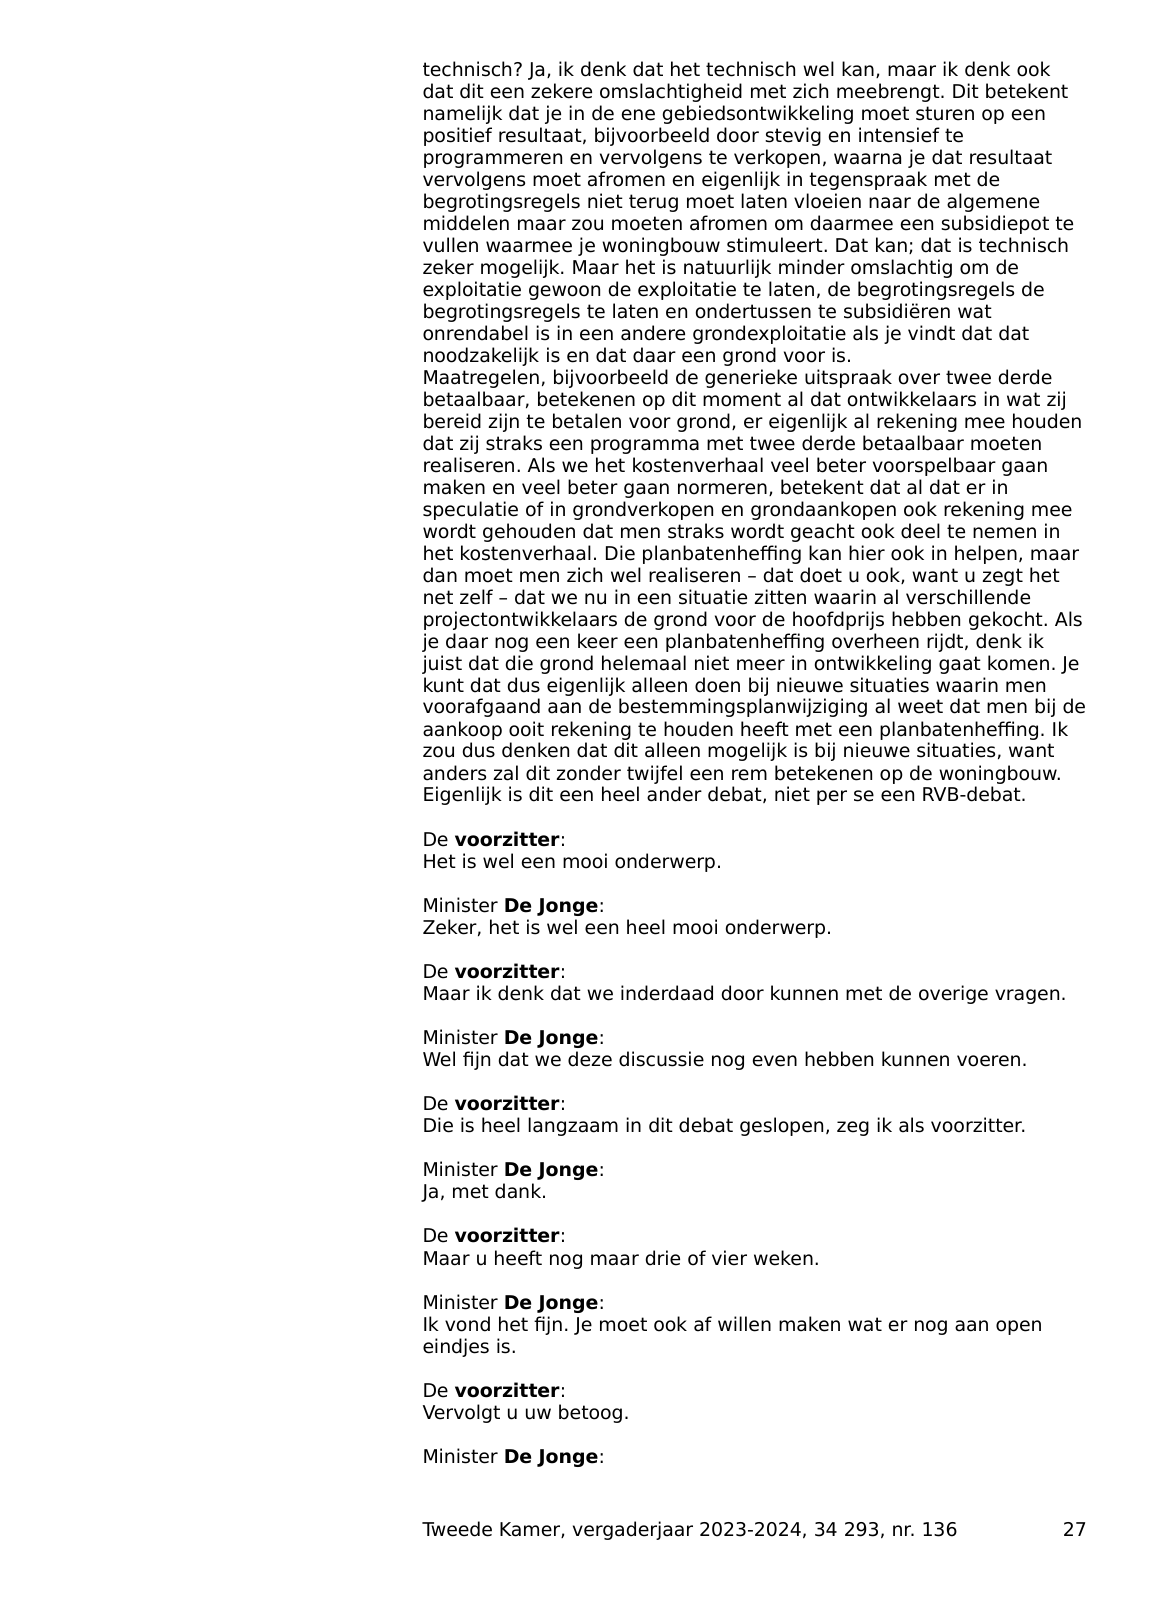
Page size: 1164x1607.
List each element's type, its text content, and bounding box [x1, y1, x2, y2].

text Ja, met dank. [422, 1181, 1087, 1203]
text De voorzitter: [422, 1093, 1087, 1115]
text Zeker, het is wel een heel mooi onderwerp. [422, 917, 1087, 939]
text Maar ik denk dat we inderdaad door kunnen met de overige vragen. [422, 983, 1087, 1005]
text Minister De Jonge: [422, 895, 1087, 917]
text Minister De Jonge: [422, 1159, 1087, 1181]
text Minister De Jonge: [422, 1446, 1087, 1468]
text Het is wel een mooi onderwerp. [422, 851, 1087, 872]
text Maatregelen, bijvoorbeeld de generieke uitspraak over twee derde betaalbaar, betekenen op dit moment al dat ontwikkelaars in wat zij bereid zijn te betalen voor grond, er eigenlijk al rekening mee houden dat zij straks een programma met twee derde betaalbaar moeten realiseren. Als we het kostenverhaal veel beter voorspelbaar gaan maken en veel beter gaan normeren, betekent dat al dat er in speculatie of in grondverkopen en grondaankopen ook rekening mee wordt gehouden dat men straks wordt geacht ook deel te nemen in het kostenverhaal. Die planbatenheffing kan hier ook in helpen, maar dan moet men zich wel realiseren – dat doet u ook, want u zegt het net zelf – dat we nu in een situatie zitten waarin al verschillende projectontwikkelaars de grond voor de hoofdprijs hebben gekocht. Als je daar nog een keer een planbatenheffing overheen rijdt, denk ik juist dat die grond helemaal niet meer in ontwikkeling gaat komen. Je kunt dat dus eigenlijk alleen doen bij nieuwe situaties waarin men voorafgaand aan de bestemmingsplanwijziging al weet dat men bij de aankoop ooit rekening te houden heeft met een planbatenheffing. Ik zou dus denken dat dit alleen mogelijk is bij nieuwe situaties, want anders zal dit zonder twijfel een rem betekenen op de woningbouw. Eigenlijk is dit een heel ander debat, niet per se een RVB-debat. [422, 367, 1087, 806]
text De voorzitter: [422, 1380, 1087, 1402]
text Vervolgt u uw betoog. [422, 1402, 1087, 1424]
text Minister De Jonge: [422, 1292, 1087, 1313]
text Minister De Jonge: [422, 1027, 1087, 1049]
text Ik vond het fijn. Je moet ook af willen maken wat er nog aan open eindjes is. [422, 1313, 1087, 1357]
text De voorzitter: [422, 961, 1087, 983]
text Maar u heeft nog maar drie of vier weken. [422, 1247, 1087, 1269]
text Die is heel langzaam in dit debat geslopen, zeg ik als voorzitter. [422, 1115, 1087, 1137]
text technisch? Ja, ik denk dat het technisch wel kan, maar ik denk ook dat dit een zekere omslachtigheid met zich meebrengt. Dit betekent namelijk dat je in de ene gebiedsontwikkeling moet sturen op een positief resultaat, bijvoorbeeld door stevig en intensief te programmeren en vervolgens te verkopen, waarna je dat resultaat vervolgens moet afromen en eigenlijk in tegenspraak met de begrotingsregels niet terug moet laten vloeien naar de algemene middelen maar zou moeten afromen om daarmee een subsidiepot te vullen waarmee je woningbouw stimuleert. Dat kan; dat is technisch zeker mogelijk. Maar het is natuurlijk minder omslachtig om de exploitatie gewoon de exploitatie te laten, de begrotingsregels de begrotingsregels te laten en ondertussen te subsidiëren wat onrendabel is in een andere grondexploitatie als je vindt dat dat noodzakelijk is en dat daar een grond voor is. [422, 59, 1087, 367]
text Wel fijn dat we deze discussie nog even hebben kunnen voeren. [422, 1049, 1087, 1071]
text De voorzitter: [422, 1225, 1087, 1247]
text De voorzitter: [422, 828, 1087, 851]
